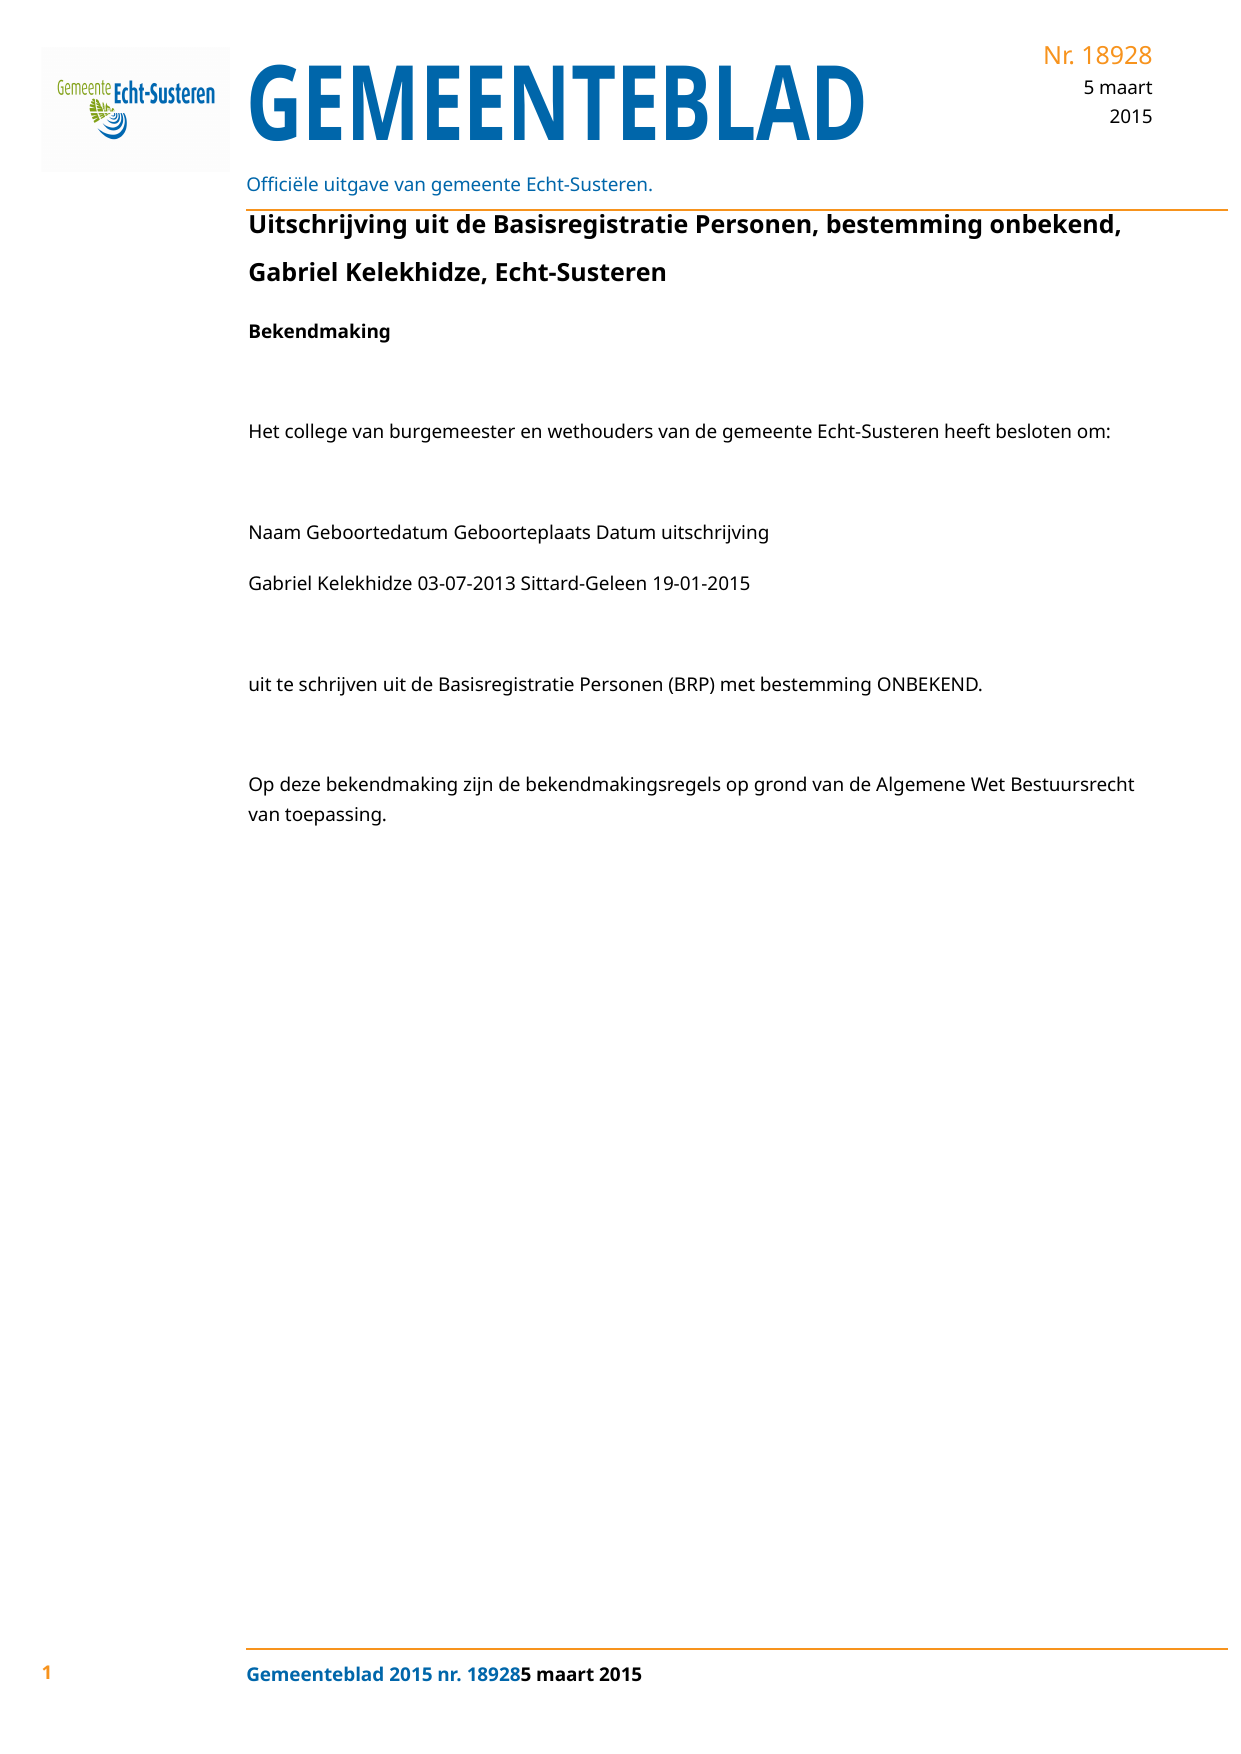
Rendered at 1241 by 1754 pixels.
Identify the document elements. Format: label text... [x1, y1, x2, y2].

text Uitschrijving uit de Basisregistratie Personen, bestemming onbekend, Gabriel Kelekhidze, Echt-Susteren [248, 211, 1152, 288]
text Het college van burgemeester en wethouders van de gemeente Echt-Susteren heeft besloten om: [248, 419, 1152, 444]
text Op deze bekendmaking zijn de bekendmakingsregels op grond van de Algemene Wet Bestuursrecht van toepassing. [248, 772, 1152, 827]
text Bekendmaking [248, 318, 1152, 344]
text Gabriel Kelekhidze 03-07-2013 Sittard-Geleen 19-01-2015 [248, 570, 1152, 596]
picture [41, 47, 231, 172]
text Naam Geboortedatum Geboorteplaats Datum uitschrijving [248, 519, 1152, 545]
text uit te schrijven uit de Basisregistratie Personen (BRP) met bestemming ONBEKEND. [248, 671, 1152, 697]
